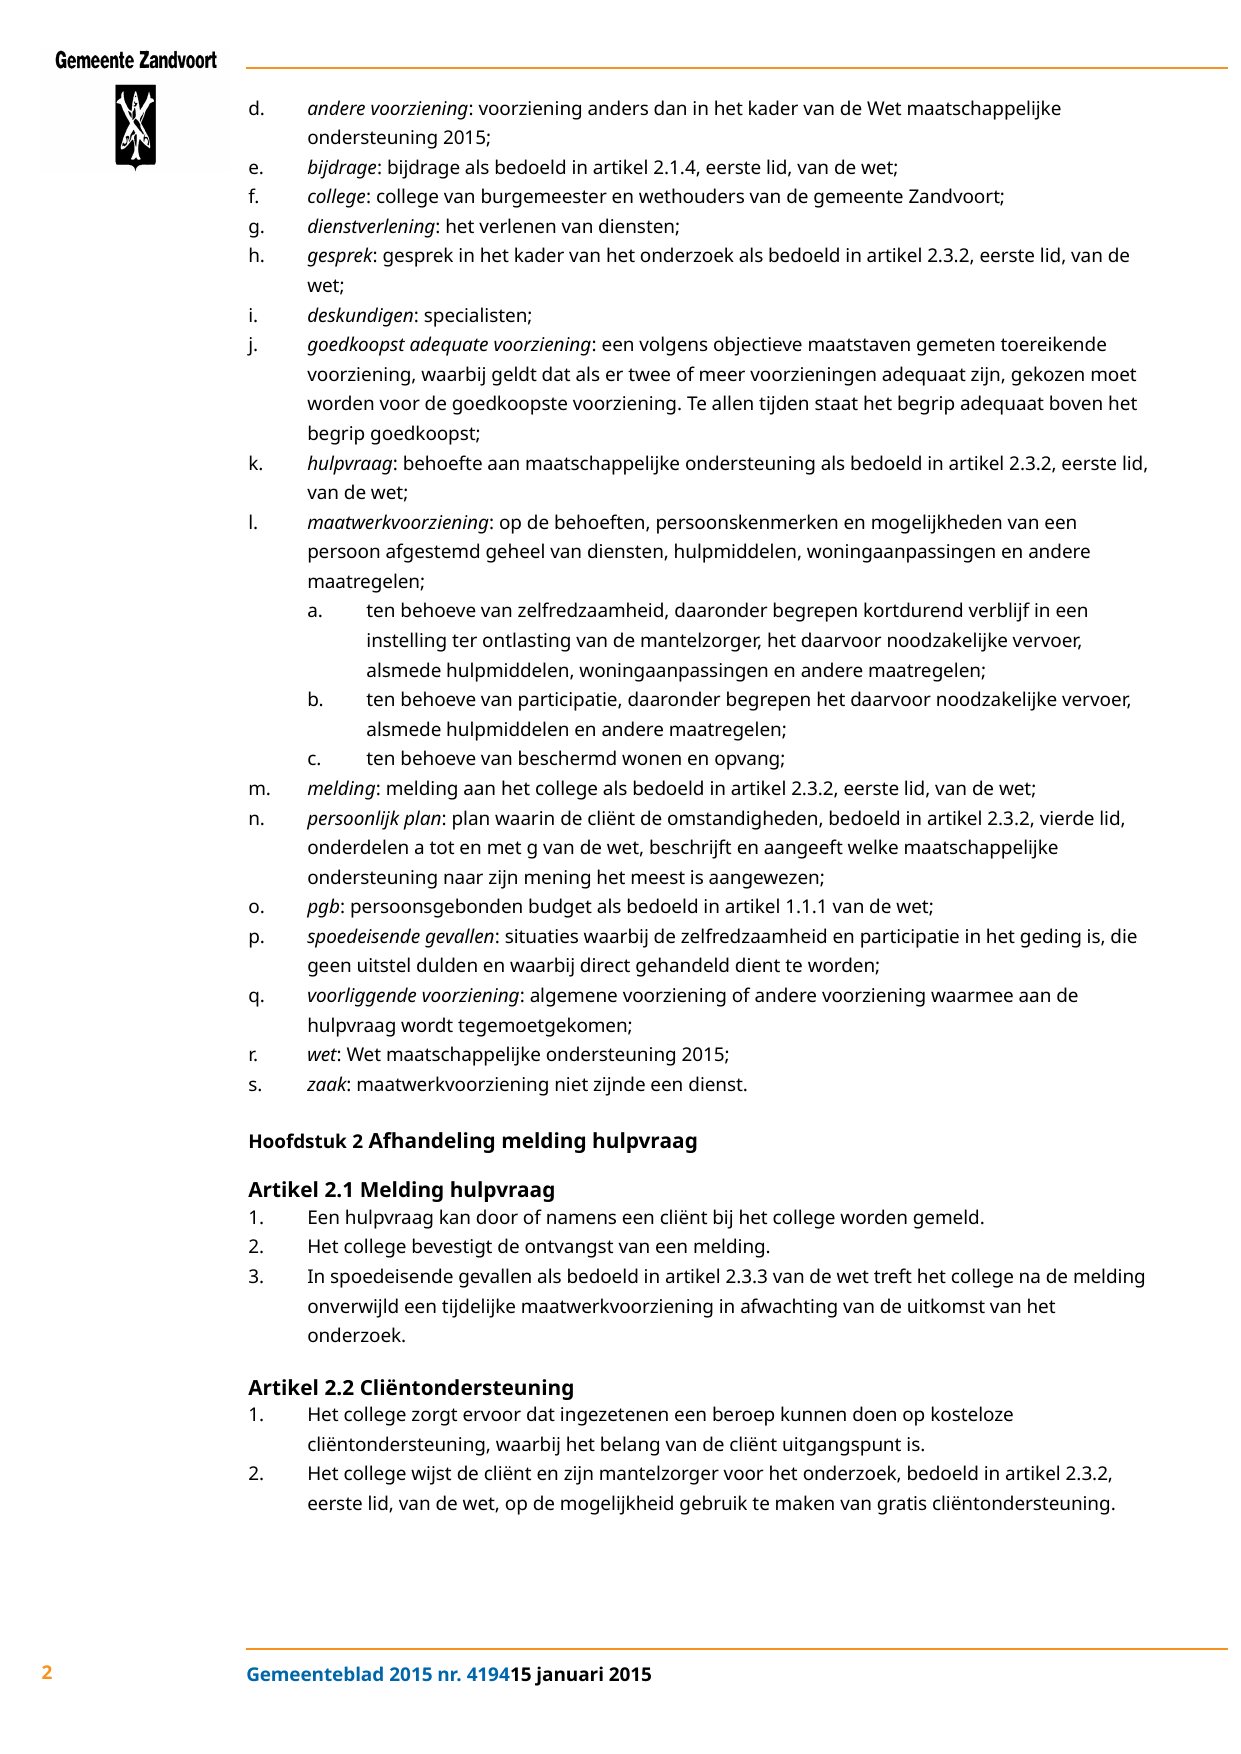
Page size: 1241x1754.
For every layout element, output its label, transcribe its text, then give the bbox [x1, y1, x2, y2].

list deskundigen: specialisten; [248, 302, 1152, 328]
list maatwerkvoorziening: op de behoeften, persoonskenmerken en mogelijkheden van een persoon afgestemd geheel van diensten, hulpmiddelen, woningaanpassingen en andere maatregelen; [248, 509, 1152, 594]
list ten behoeve van zelfredzaamheid, daaronder begrepen kortdurend verblijf in een instelling ter ontlasting van de mantelzorger, het daarvoor noodzakelijke vervoer, alsmede hulpmiddelen, woningaanpassingen en andere maatregelen; [307, 598, 1152, 683]
list melding: melding aan het college als bedoeld in artikel 2.3.2, eerste lid, van de wet; [248, 775, 1152, 801]
list Het college bevestigt de ontvangst van een melding. [248, 1234, 1152, 1259]
list ten behoeve van participatie, daaronder begrepen het daarvoor noodzakelijke vervoer, alsmede hulpmiddelen en andere maatregelen; [307, 686, 1152, 742]
list dienstverlening: het verlenen van diensten; [248, 213, 1152, 239]
list Een hulpvraag kan door of namens een cliënt bij het college worden gemeld. [248, 1204, 1152, 1230]
text Hoofdstuk 2 Afhandeling melding hulpvraag [248, 1126, 1152, 1155]
list goedkoopst adequate voorziening: een volgens objectieve maatstaven gemeten toereikende voorziening, waarbij geldt dat als er twee of meer voorzieningen adequaat zijn, gekozen moet worden voor de goedkoopste voorziening. Te allen tijden staat het begrip adequaat boven het begrip goedkoopst; [248, 331, 1152, 446]
list voorliggende voorziening: algemene voorziening of andere voorziening waarmee aan de hulpvraag wordt tegemoetgekomen; [248, 982, 1152, 1038]
list gesprek: gesprek in het kader van het onderzoek als bedoeld in artikel 2.3.2, eerste lid, van de wet; [248, 243, 1152, 298]
list andere voorziening: voorziening anders dan in het kader van de Wet maatschappelijke ondersteuning 2015; [248, 95, 1152, 150]
text Artikel 2.2 Cliëntondersteuning [248, 1373, 1152, 1401]
list college: college van burgemeester en wethouders van de gemeente Zandvoort; [248, 183, 1152, 209]
list pgb: persoonsgebonden budget als bedoeld in artikel 1.1.1 van de wet; [248, 893, 1152, 919]
list Het college zorgt ervoor dat ingezetenen een beroep kunnen doen op kosteloze cliëntondersteuning, waarbij het belang van de cliënt uitgangspunt is. [248, 1401, 1152, 1457]
list In spoedeisende gevallen als bedoeld in artikel 2.3.3 van de wet treft het college na de melding onverwijld een tijdelijke maatwerkvoorziening in afwachting van de uitkomst van het onderzoek. [248, 1263, 1152, 1348]
list persoonlijk plan: plan waarin de cliënt de omstandigheden, bedoeld in artikel 2.3.2, vierde lid, onderdelen a tot en met g van de wet, beschrijft en aangeeft welke maatschappelijke ondersteuning naar zijn mening het meest is aangewezen; [248, 805, 1152, 890]
list ten behoeve van beschermd wonen en opvang; [307, 746, 1152, 771]
list bijdrage: bijdrage als bedoeld in artikel 2.1.4, eerste lid, van de wet; [248, 154, 1152, 180]
list spoedeisende gevallen: situaties waarbij de zelfredzaamheid en participatie in het geding is, die geen uitstel dulden en waarbij direct gehandeld dient te worden; [248, 923, 1152, 978]
list hulpvraag: behoefte aan maatschappelijke ondersteuning als bedoeld in artikel 2.3.2, eerste lid, van de wet; [248, 450, 1152, 505]
list Het college wijst de cliënt en zijn mantelzorger voor het onderzoek, bedoeld in artikel 2.3.2, eerste lid, van de wet, op de mogelijkheid gebruik te maken van gratis cliëntondersteuning. [248, 1460, 1152, 1516]
list zaak: maatwerkvoorziening niet zijnde een dienst. [248, 1071, 1152, 1097]
list wet: Wet maatschappelijke ondersteuning 2015; [248, 1041, 1152, 1067]
text Artikel 2.1 Melding hulpvraag [248, 1176, 1152, 1204]
picture [41, 47, 231, 172]
